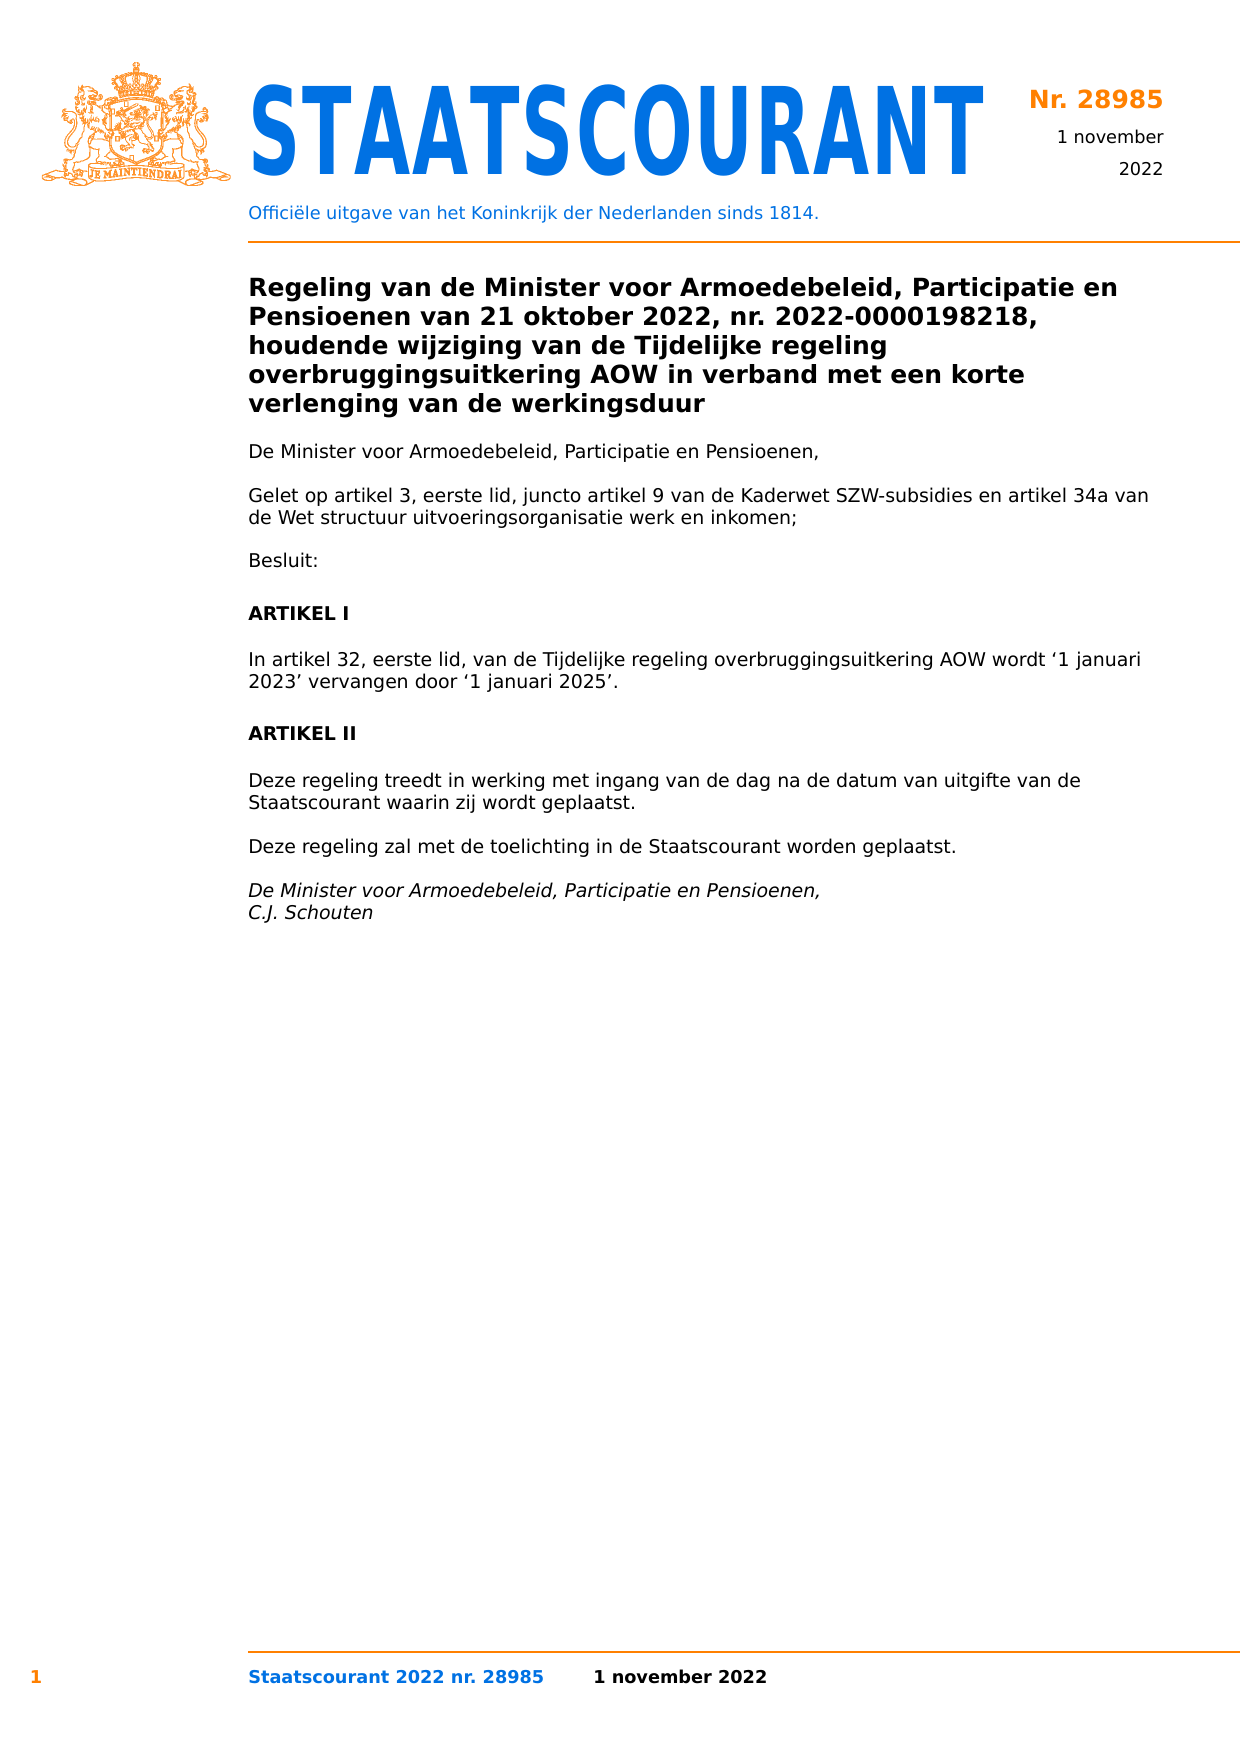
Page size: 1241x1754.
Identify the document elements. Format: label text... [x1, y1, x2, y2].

text Gelet op artikel 3, eerste lid, juncto artikel 9 van de Kaderwet SZW-subsidies en artikel 34a van de Wet structuur uitvoeringsorganisatie werk en inkomen; [248, 484, 1163, 528]
subtitle ARTIKEL I [248, 602, 1163, 624]
table_header [25, 62, 248, 241]
text Deze regeling zal met de toelichting in de Staatscourant worden geplaatst. [248, 836, 1163, 858]
text De Minister voor Armoedebeleid, Participatie en Pensioenen, [248, 441, 1163, 463]
table_header Nr. 28985 [998, 62, 1240, 121]
text In artikel 32, eerste lid, van de Tijdelijke regeling overbruggingsuitkering AOW wordt ‘1 januari 2023’ vervangen door ‘1 januari 2025’. [248, 649, 1163, 693]
subtitle Regeling van de Minister voor Armoedebeleid, Participatie en Pensioenen van 21 oktober 2022, nr. 2022-0000198218, houdende wijziging van de Tijdelijke regeling overbruggingsuitkering AOW in verband met een korte verlenging van de werkingsduur [248, 273, 1163, 419]
table_cell 1 november [998, 121, 1240, 153]
subtitle ARTIKEL II [248, 723, 1163, 745]
text Deze regeling treedt in werking met ingang van de dag na de datum van uitgifte van de Staatscourant waarin zij wordt geplaatst. [248, 770, 1163, 814]
table_cell 2022 [998, 153, 1240, 203]
picture [41, 62, 231, 186]
text Besluit: [248, 550, 1163, 572]
table_header STAATSCOURANT [248, 62, 998, 203]
text De Minister voor Armoedebeleid, Participatie en Pensioenen, C.J. Schouten [248, 880, 1163, 924]
table_cell Officiële uitgave van het Koninkrijk der Nederlanden sinds 1814. [248, 203, 1240, 241]
